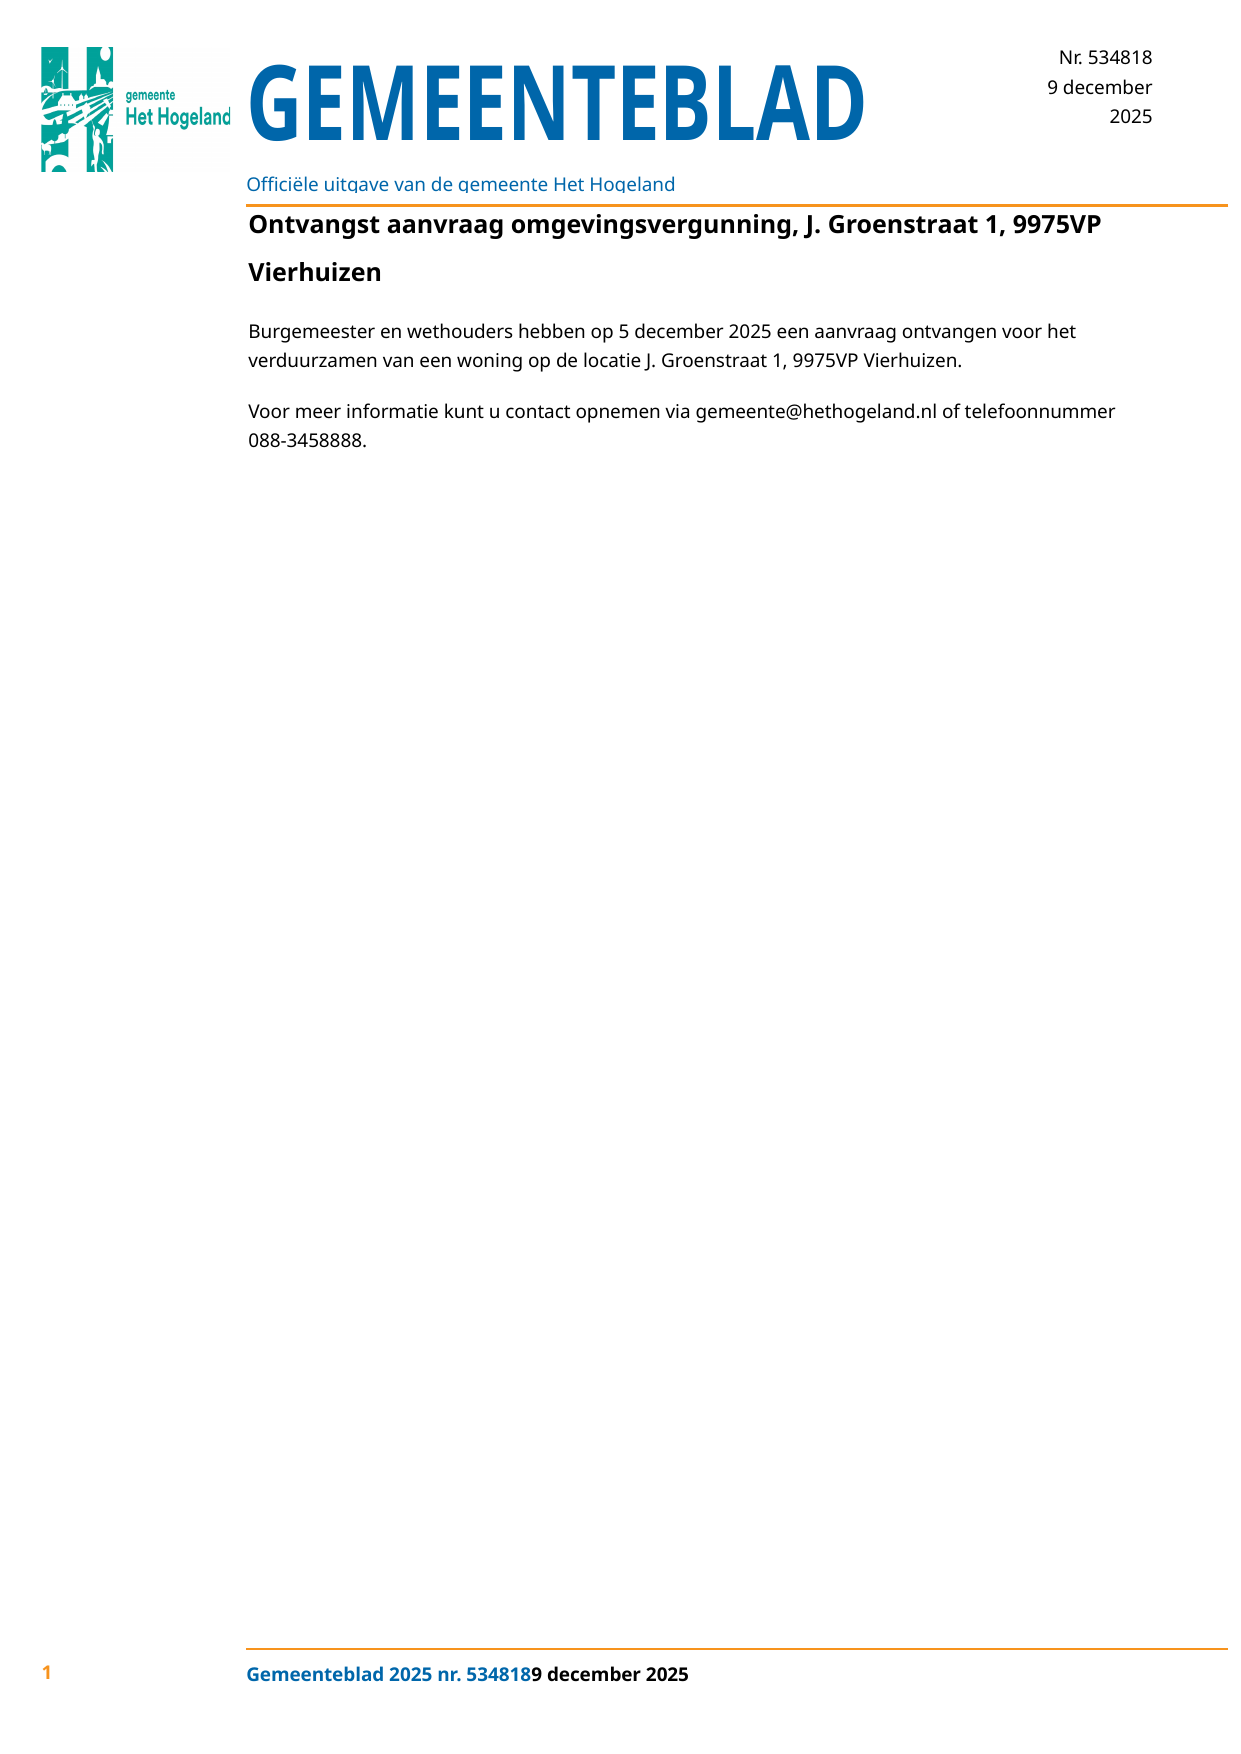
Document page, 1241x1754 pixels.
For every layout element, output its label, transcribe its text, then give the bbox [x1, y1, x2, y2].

picture [41, 47, 231, 172]
text Burgemeester en wethouders hebben op 5 december 2025 een aanvraag ontvangen voor het verduurzamen van een woning op de locatie J. Groenstraat 1, 9975VP Vierhuizen. [248, 318, 1152, 373]
text Voor meer informatie kunt u contact opnemen via gemeente@hethogeland.nl of telefoonnummer 088-3458888. [248, 398, 1152, 453]
text Ontvangst aanvraag omgevingsvergunning, J. Groenstraat 1, 9975VP Vierhuizen [248, 207, 1152, 288]
